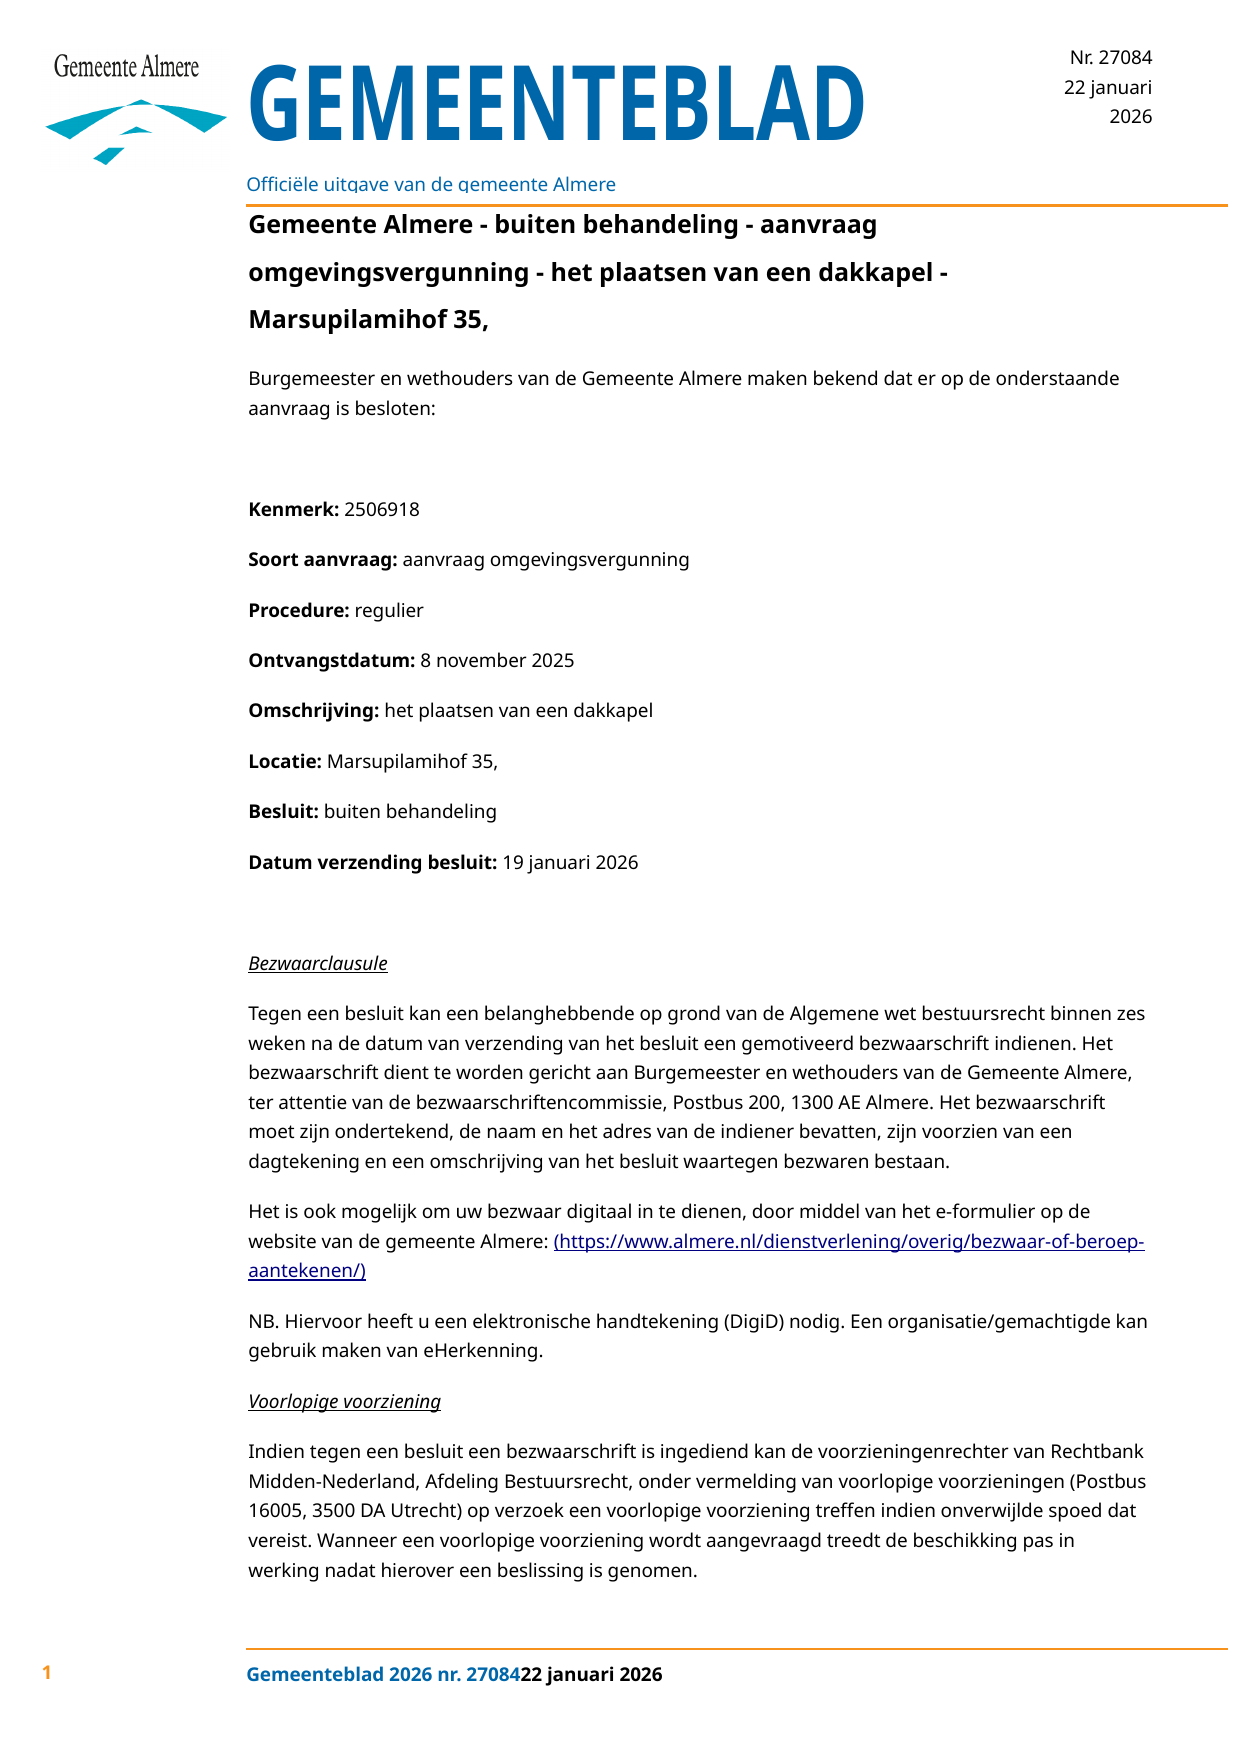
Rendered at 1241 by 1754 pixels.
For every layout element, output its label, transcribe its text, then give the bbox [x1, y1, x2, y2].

text Soort aanvraag: aanvraag omgevingsvergunning [248, 546, 1152, 572]
picture [41, 47, 231, 172]
text Ontvangstdatum: 8 november 2025 [248, 647, 1152, 673]
text Indien tegen een besluit een bezwaarschrift is ingediend kan de voorzieningenrechter van Rechtbank Midden-Nederland, Afdeling Bestuursrecht, onder vermelding van voorlopige voorzieningen (Postbus 16005, 3500 DA Utrecht) op verzoek een voorlopige voorziening treffen indien onverwijlde spoed dat vereist. Wanneer een voorlopige voorziening wordt aangevraagd treedt de beschikking pas in werking nadat hierover een beslissing is genomen. [248, 1438, 1152, 1582]
text Locatie: Marsupilamihof 35, [248, 748, 1152, 774]
text Kenmerk: 2506918 [248, 496, 1152, 522]
text Omschrijving: het plaatsen van een dakkapel [248, 698, 1152, 723]
text Procedure: regulier [248, 597, 1152, 622]
text Burgemeester en wethouders van de Gemeente Almere maken bekend dat er op de onderstaande aanvraag is besloten: [248, 366, 1152, 421]
text Besluit: buiten behandeling [248, 798, 1152, 824]
text Gemeente Almere - buiten behandeling - aanvraag omgevingsvergunning - het plaatsen van een dakkapel - Marsupilamihof 35, [248, 207, 1152, 336]
text Voorlopige voorziening [248, 1388, 1152, 1414]
text NB. Hiervoor heeft u een elektronische handtekening (DigiD) nodig. Een organisatie/gemachtigde kan gebruik maken van eHerkenning. [248, 1308, 1152, 1363]
text Bezwaarclausule [248, 950, 1152, 975]
text Het is ook mogelijk om uw bezwaar digitaal in te dienen, door middel van het e-formulier op de website van de gemeente Almere: (https://www.almere.nl/dienstverlening/overig/bezwaar-of-beroep-aantekenen/) [248, 1198, 1152, 1283]
text Tegen een besluit kan een belanghebbende op grond van de Algemene wet bestuursrecht binnen zes weken na de datum van verzending van het besluit een gemotiveerd bezwaarschrift indienen. Het bezwaarschrift dient te worden gericht aan Burgemeester en wethouders van de Gemeente Almere, ter attentie van de bezwaarschriftencommissie, Postbus 200, 1300 AE Almere. Het bezwaarschrift moet zijn ondertekend, de naam en het adres van de indiener bevatten, zijn voorzien van een dagtekening en een omschrijving van het besluit waartegen bezwaren bestaan. [248, 1000, 1152, 1174]
text Datum verzending besluit: 19 januari 2026 [248, 849, 1152, 874]
